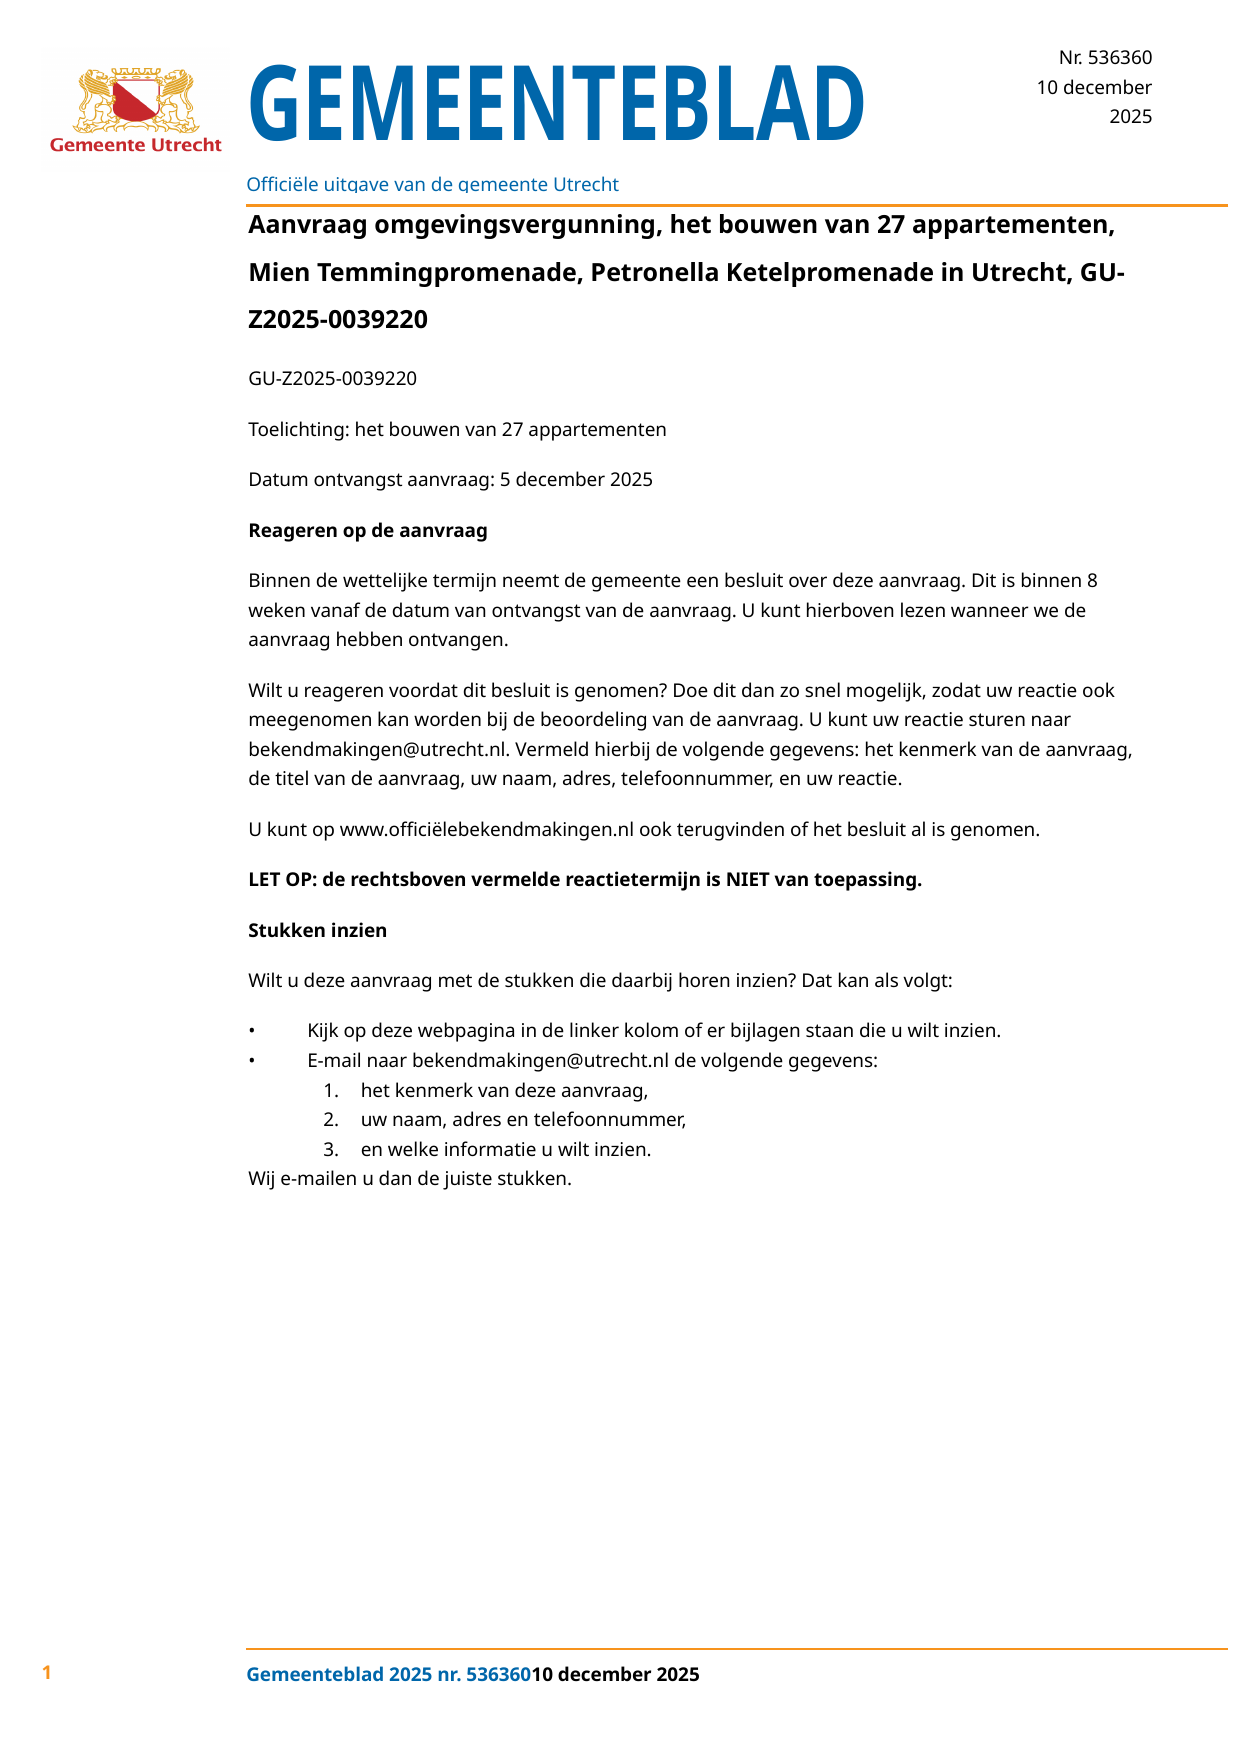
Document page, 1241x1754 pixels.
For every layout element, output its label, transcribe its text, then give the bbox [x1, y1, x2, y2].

list het kenmerk van deze aanvraag, [323, 1077, 1152, 1102]
text Wilt u deze aanvraag met de stukken die daarbij horen inzien? Dat kan als volgt: [248, 967, 1152, 993]
picture [41, 47, 231, 172]
list E-mail naar bekendmakingen@utrecht.nl de volgende gegevens: [248, 1047, 1152, 1073]
list uw naam, adres en telefoonnummer, [323, 1106, 1152, 1132]
text Wij e-mailen u dan de juiste stukken. [248, 1166, 1152, 1191]
list Kijk op deze webpagina in de linker kolom of er bijlagen staan die u wilt inzien. [248, 1018, 1152, 1043]
list en welke informatie u wilt inzien. [323, 1136, 1152, 1162]
text LET OP: de rechtsboven vermelde reactietermijn is NIET van toepassing. [248, 866, 1152, 892]
text U kunt op www.officiëlebekendmakingen.nl ook terugvinden of het besluit al is genomen. [248, 816, 1152, 842]
text Wilt u reageren voordat dit besluit is genomen? Doe dit dan zo snel mogelijk, zodat uw reactie ook meegenomen kan worden bij de beoordeling van de aanvraag. U kunt uw reactie sturen naar bekendmakingen@utrecht.nl. Vermeld hierbij de volgende gegevens: het kenmerk van de aanvraag, de titel van de aanvraag, uw naam, adres, telefoonnummer, en uw reactie. [248, 677, 1152, 791]
text Binnen de wettelijke termijn neemt de gemeente een besluit over deze aanvraag. Dit is binnen 8 weken vanaf de datum van ontvangst van de aanvraag. U kunt hierboven lezen wanneer we de aanvraag hebben ontvangen. [248, 567, 1152, 652]
text Reageren op de aanvraag [248, 517, 1152, 542]
text GU-Z2025-0039220 [248, 366, 1152, 391]
text Aanvraag omgevingsvergunning, het bouwen van 27 appartementen, Mien Temmingpromenade, Petronella Ketelpromenade in Utrecht, GU-Z2025-0039220 [248, 207, 1152, 336]
text Datum ontvangst aanvraag: 5 december 2025 [248, 466, 1152, 492]
text Stukken inzien [248, 917, 1152, 942]
text Toelichting: het bouwen van 27 appartementen [248, 416, 1152, 442]
